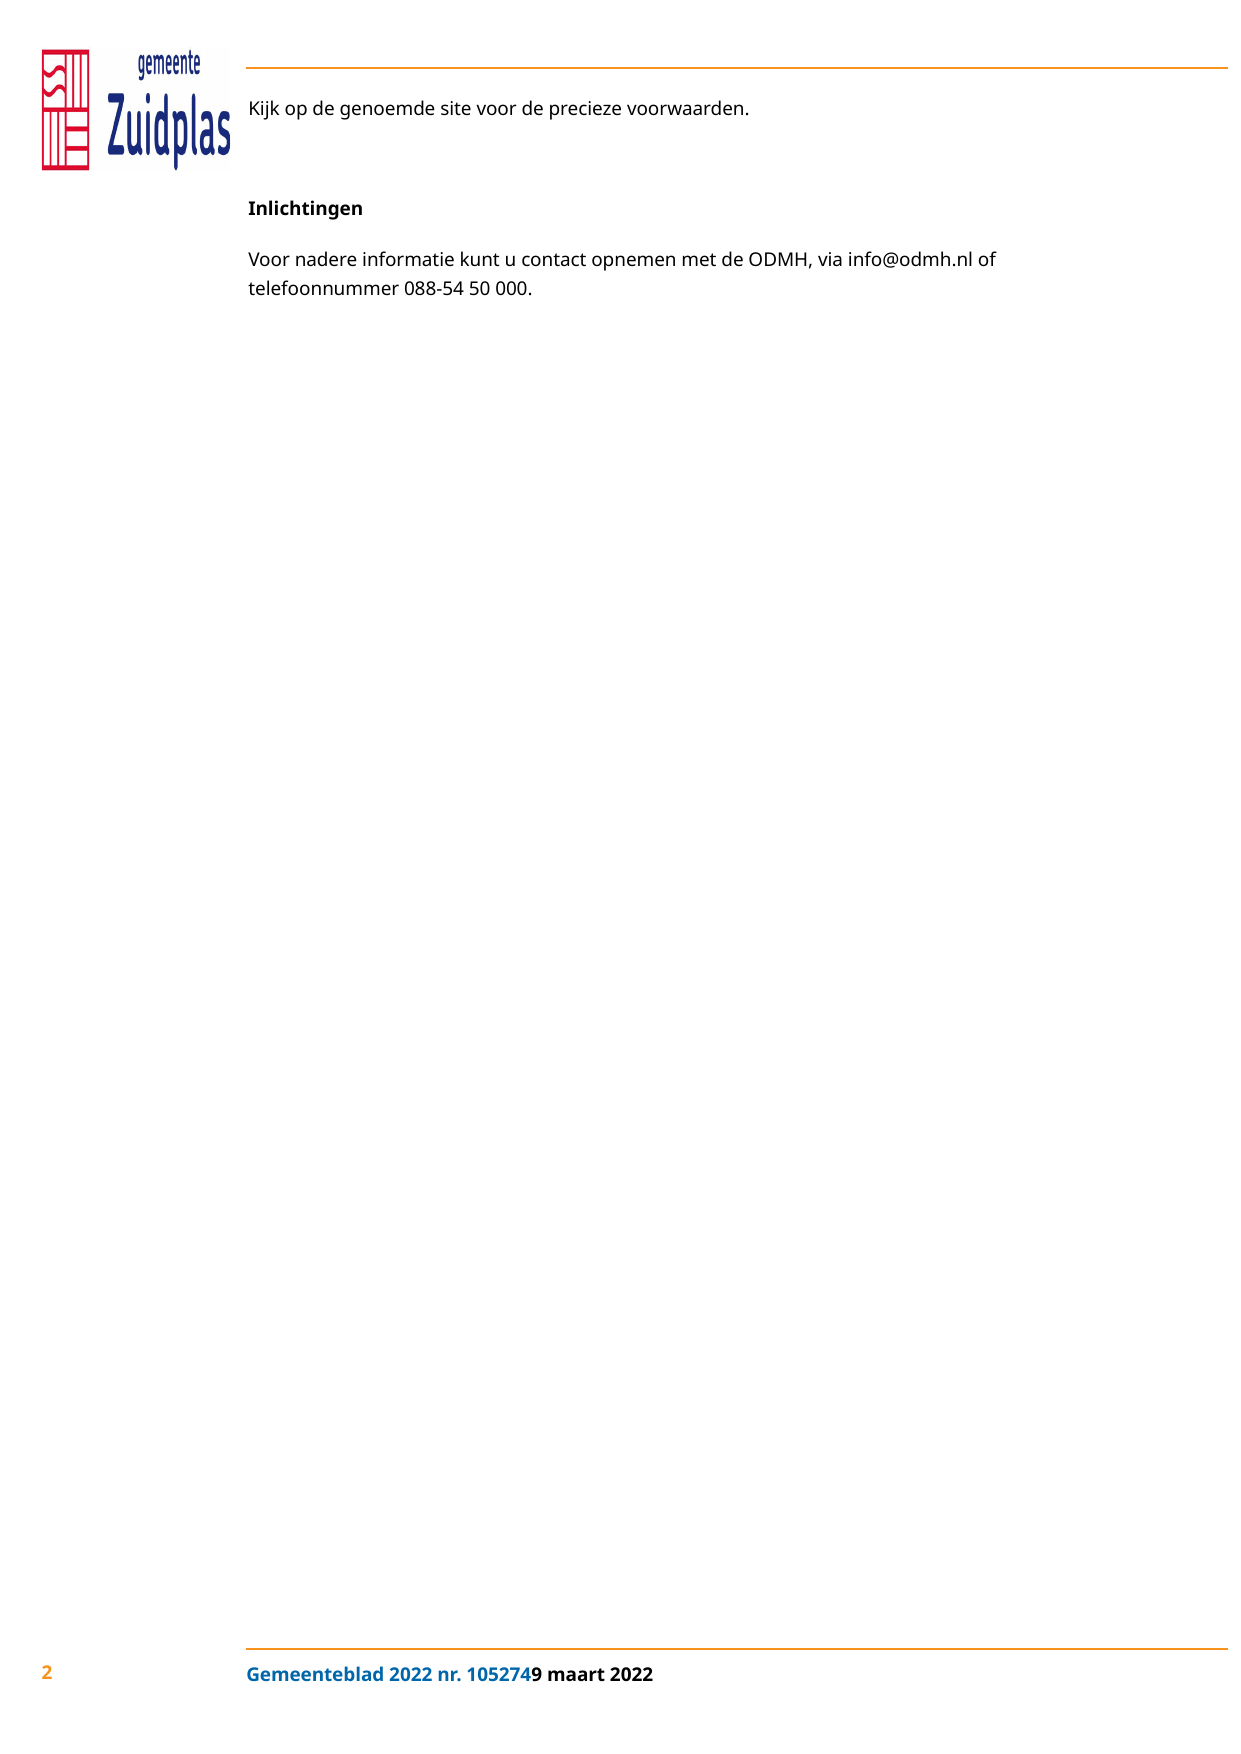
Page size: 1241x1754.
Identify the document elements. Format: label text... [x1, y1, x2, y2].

text Inlichtingen [248, 196, 1152, 221]
text Kijk op de genoemde site voor de precieze voorwaarden. [248, 95, 1152, 121]
picture [41, 47, 231, 172]
text Voor nadere informatie kunt u contact opnemen met de ODMH, via info@odmh.nl of telefoonnummer 088-54 50 000. [248, 246, 1152, 301]
